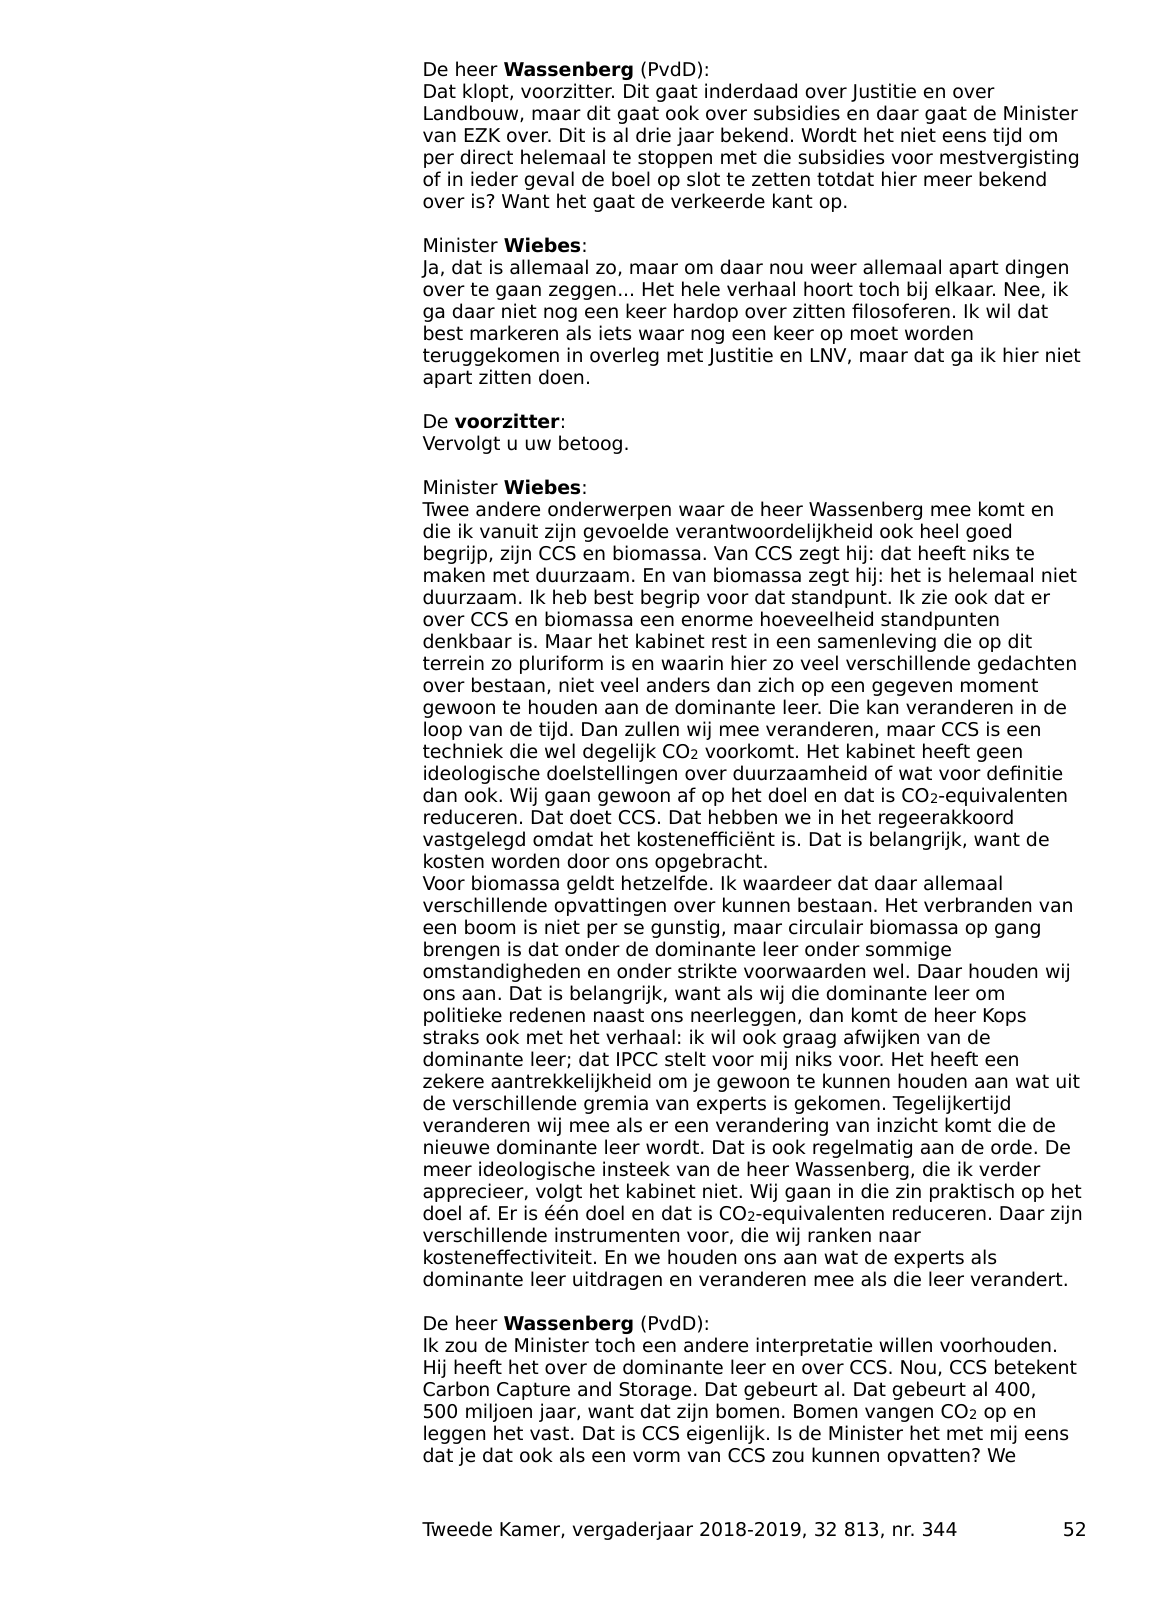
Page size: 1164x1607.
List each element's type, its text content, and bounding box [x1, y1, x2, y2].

text Ik zou de Minister toch een andere interpretatie willen voorhouden. Hij heeft het over de dominante leer en over CCS. Nou, CCS betekent Carbon Capture and Storage. Dat gebeurt al. Dat gebeurt al 400, 500 miljoen jaar, want dat zijn bomen. Bomen vangen CO2 op en leggen het vast. Dat is CCS eigenlijk. Is de Minister het met mij eens dat je dat ook als een vorm van CCS zou kunnen opvatten? We [422, 1335, 1087, 1467]
text Twee andere onderwerpen waar de heer Wassenberg mee komt en die ik vanuit zijn gevoelde verantwoordelijkheid ook heel goed begrijp, zijn CCS en biomassa. Van CCS zegt hij: dat heeft niks te maken met duurzaam. En van biomassa zegt hij: het is helemaal niet duurzaam. Ik heb best begrip voor dat standpunt. Ik zie ook dat er over CCS en biomassa een enorme hoeveelheid standpunten denkbaar is. Maar het kabinet rest in een samenleving die op dit terrein zo pluriform is en waarin hier zo veel verschillende gedachten over bestaan, niet veel anders dan zich op een gegeven moment gewoon te houden aan de dominante leer. Die kan veranderen in de loop van de tijd. Dan zullen wij mee veranderen, maar CCS is een techniek die wel degelijk CO2 voorkomt. Het kabinet heeft geen ideologische doelstellingen over duurzaamheid of wat voor definitie dan ook. Wij gaan gewoon af op het doel en dat is CO2-equivalenten reduceren. Dat doet CCS. Dat hebben we in het regeerakkoord vastgelegd omdat het kostenefficiënt is. Dat is belangrijk, want de kosten worden door ons opgebracht. [422, 499, 1087, 873]
text Minister Wiebes: [422, 235, 1087, 257]
text Ja, dat is allemaal zo, maar om daar nou weer allemaal apart dingen over te gaan zeggen... Het hele verhaal hoort toch bij elkaar. Nee, ik ga daar niet nog een keer hardop over zitten filosoferen. Ik wil dat best markeren als iets waar nog een keer op moet worden teruggekomen in overleg met Justitie en LNV, maar dat ga ik hier niet apart zitten doen. [422, 257, 1087, 389]
text Dat klopt, voorzitter. Dit gaat inderdaad over Justitie en over Landbouw, maar dit gaat ook over subsidies en daar gaat de Minister van EZK over. Dit is al drie jaar bekend. Wordt het niet eens tijd om per direct helemaal te stoppen met die subsidies voor mestvergisting of in ieder geval de boel op slot te zetten totdat hier meer bekend over is? Want het gaat de verkeerde kant op. [422, 81, 1087, 213]
text Vervolgt u uw betoog. [422, 433, 1087, 455]
text De voorzitter: [422, 411, 1087, 433]
text Voor biomassa geldt hetzelfde. Ik waardeer dat daar allemaal verschillende opvattingen over kunnen bestaan. Het verbranden van een boom is niet per se gunstig, maar circulair biomassa op gang brengen is dat onder de dominante leer onder sommige omstandigheden en onder strikte voorwaarden wel. Daar houden wij ons aan. Dat is belangrijk, want als wij die dominante leer om politieke redenen naast ons neerleggen, dan komt de heer Kops straks ook met het verhaal: ik wil ook graag afwijken van de dominante leer; dat IPCC stelt voor mij niks voor. Het heeft een zekere aantrekkelijkheid om je gewoon te kunnen houden aan wat uit de verschillende gremia van experts is gekomen. Tegelijkertijd veranderen wij mee als er een verandering van inzicht komt die de nieuwe dominante leer wordt. Dat is ook regelmatig aan de orde. De meer ideologische insteek van de heer Wassenberg, die ik verder apprecieer, volgt het kabinet niet. Wij gaan in die zin praktisch op het doel af. Er is één doel en dat is CO2-equivalenten reduceren. Daar zijn verschillende instrumenten voor, die wij ranken naar kosteneffectiviteit. En we houden ons aan wat de experts als dominante leer uitdragen en veranderen mee als die leer verandert. [422, 873, 1087, 1291]
text Minister Wiebes: [422, 477, 1087, 499]
text De heer Wassenberg (PvdD): [422, 59, 1087, 81]
text De heer Wassenberg (PvdD): [422, 1313, 1087, 1335]
